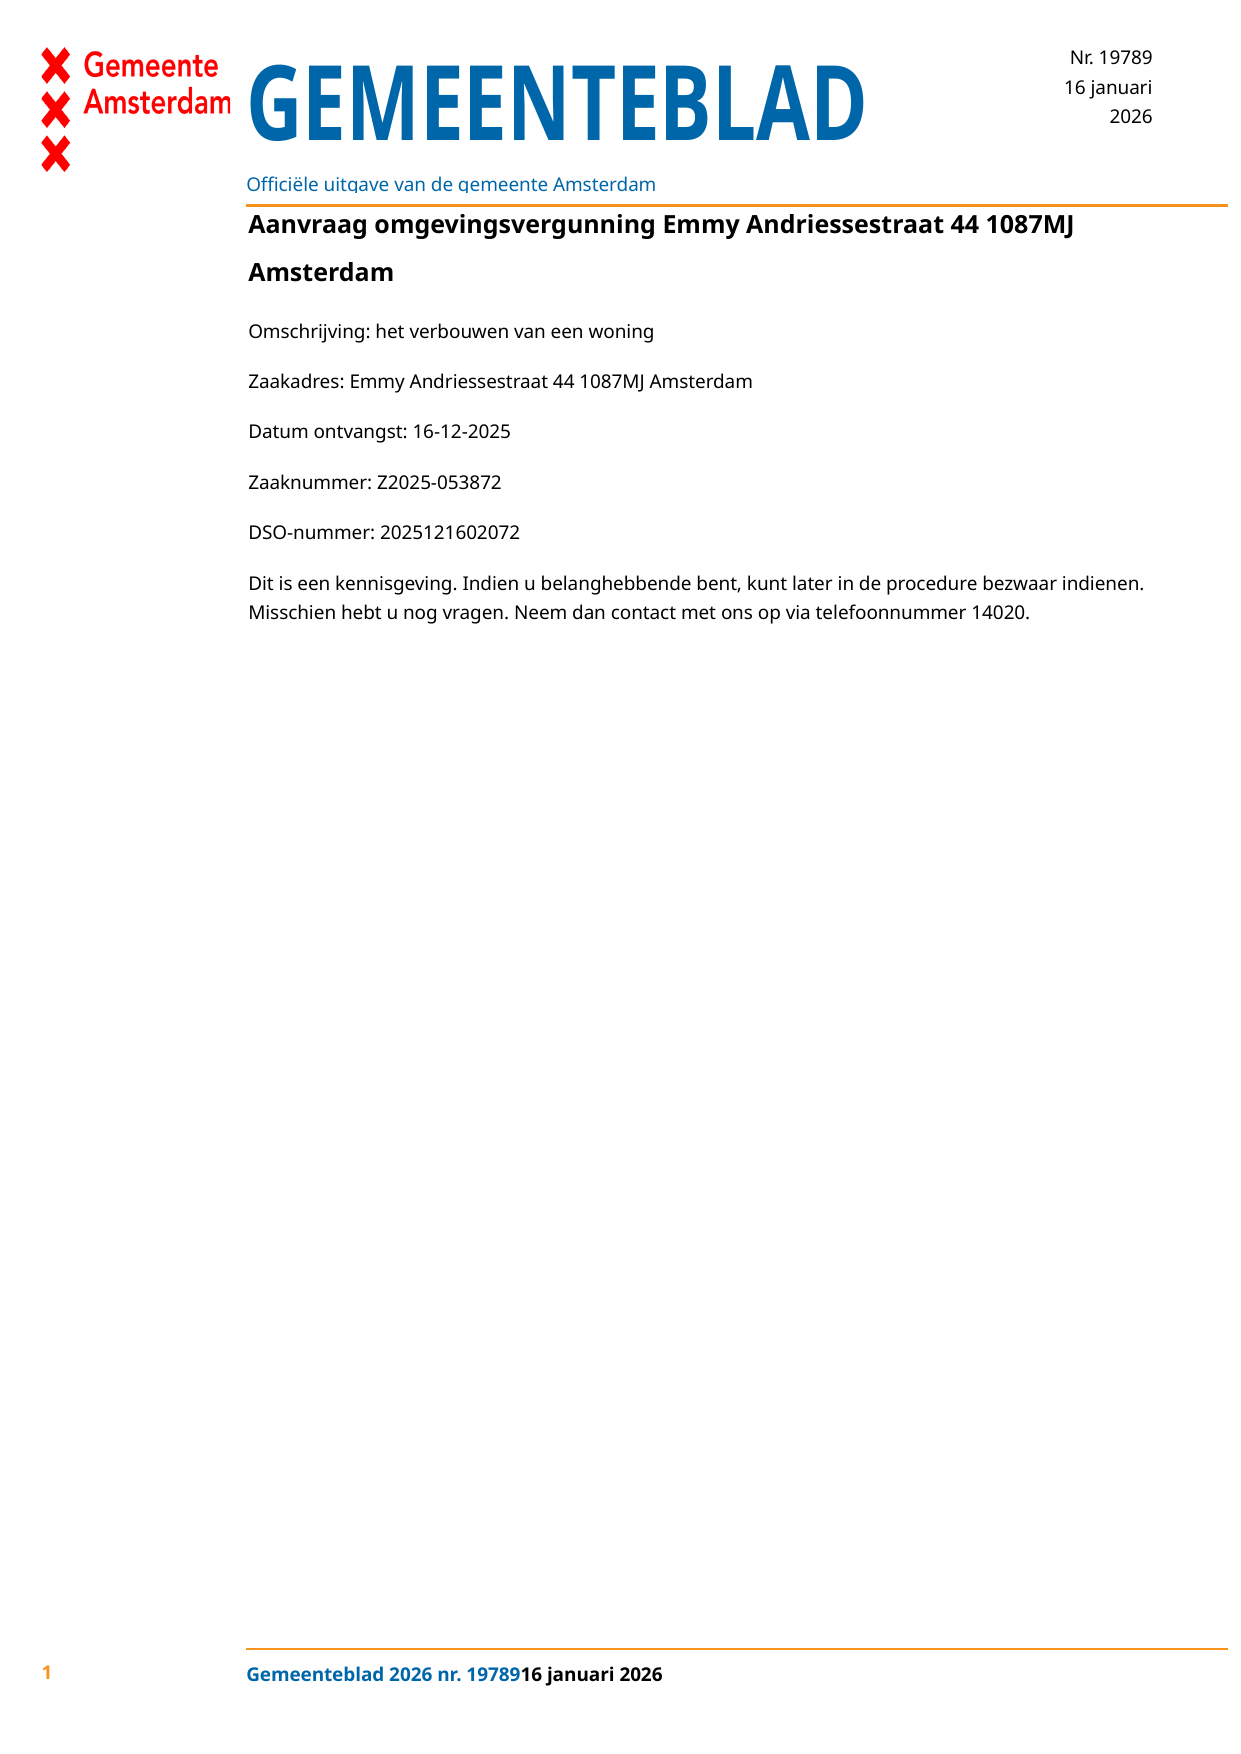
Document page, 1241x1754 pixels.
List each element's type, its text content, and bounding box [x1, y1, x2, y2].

picture [41, 47, 231, 172]
text Aanvraag omgevingsvergunning Emmy Andriessestraat 44 1087MJ Amsterdam [248, 207, 1152, 288]
text Dit is een kennisgeving. Indien u belanghebbende bent, kunt later in de procedure bezwaar indienen. Misschien hebt u nog vragen. Neem dan contact met ons op via telefoonnummer 14020. [248, 570, 1152, 625]
text DSO-nummer: 2025121602072 [248, 519, 1152, 545]
text Zaaknummer: Z2025-053872 [248, 469, 1152, 495]
text Datum ontvangst: 16-12-2025 [248, 419, 1152, 444]
text Omschrijving: het verbouwen van een woning [248, 318, 1152, 344]
text Zaakadres: Emmy Andriessestraat 44 1087MJ Amsterdam [248, 368, 1152, 394]
